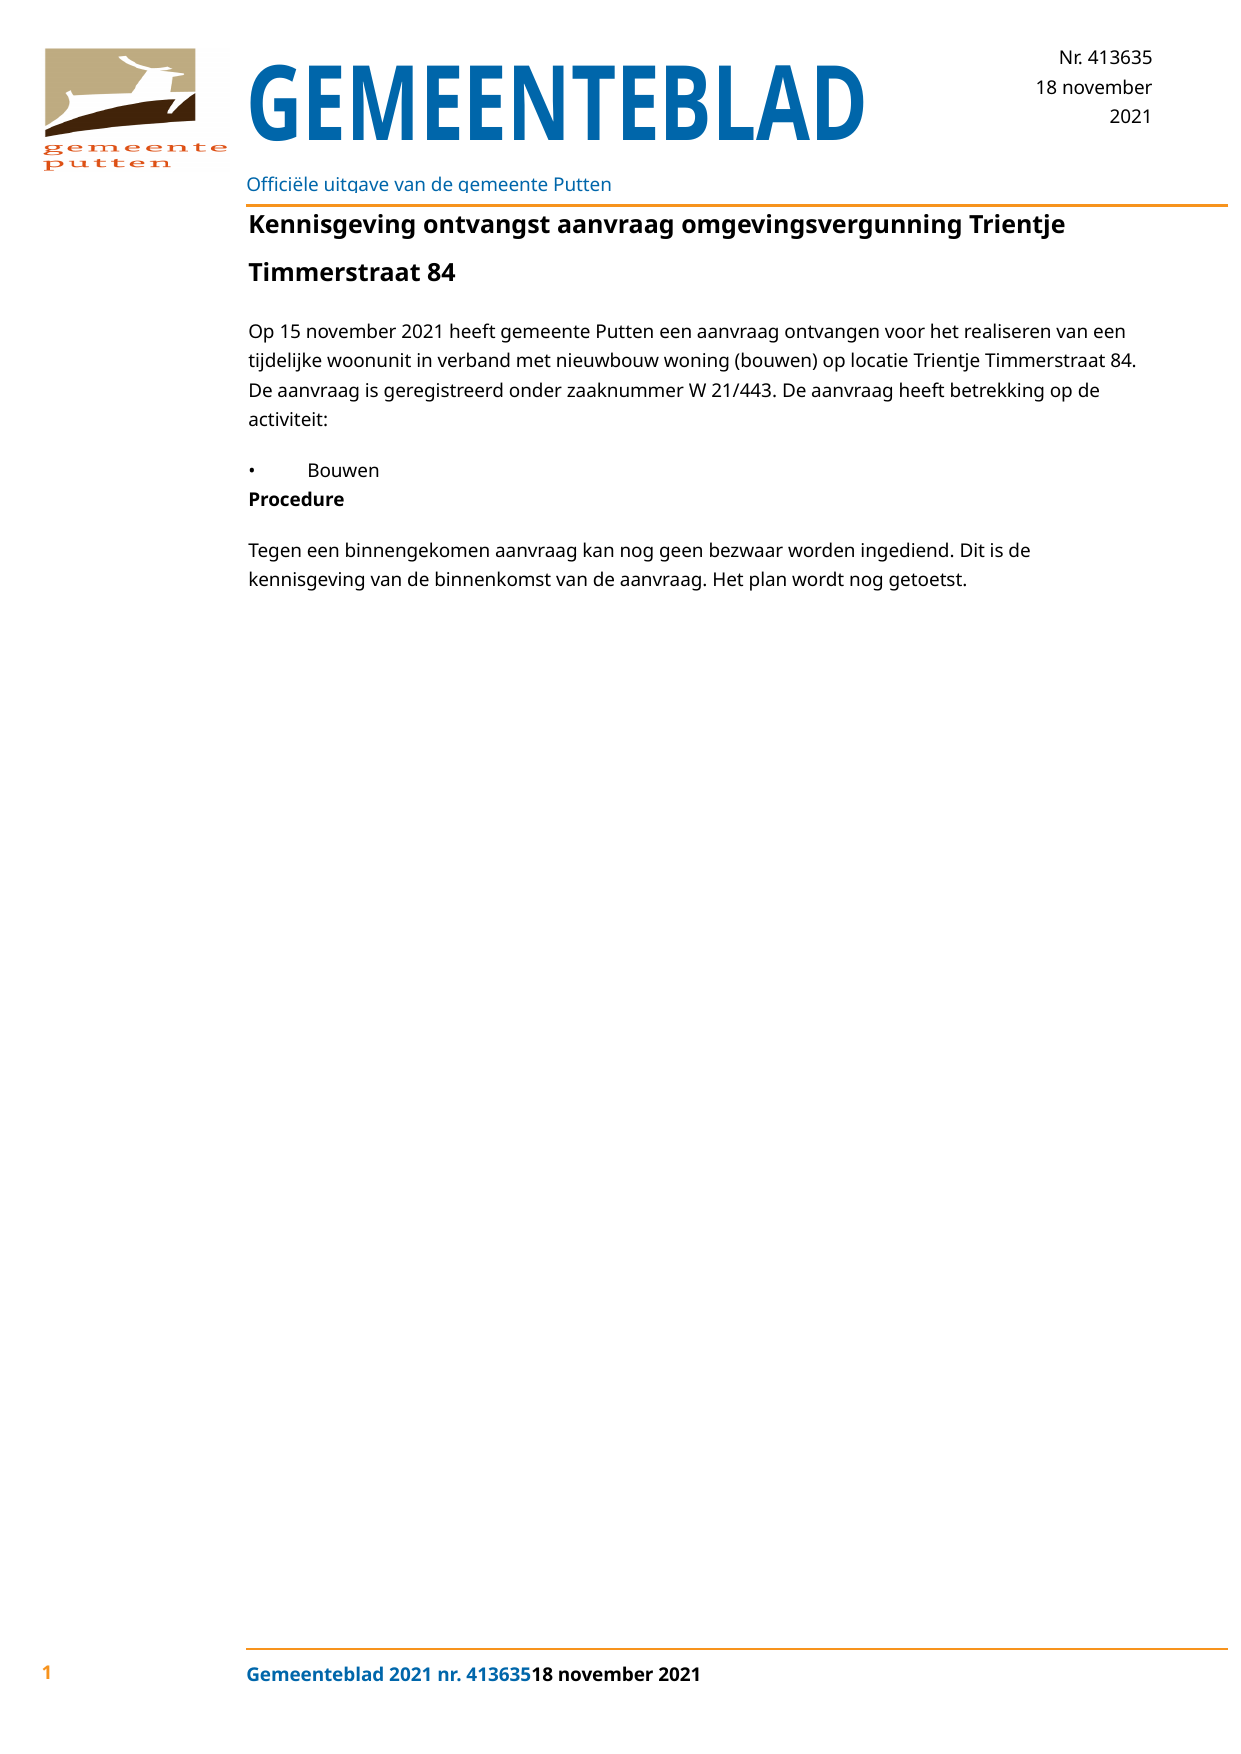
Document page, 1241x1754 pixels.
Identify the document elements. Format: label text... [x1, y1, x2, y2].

text Tegen een binnengekomen aanvraag kan nog geen bezwaar worden ingediend. Dit is de kennisgeving van de binnenkomst van de aanvraag. Het plan wordt nog getoetst. [248, 537, 1152, 592]
text Kennisgeving ontvangst aanvraag omgevingsvergunning Trientje Timmerstraat 84 [248, 207, 1152, 288]
text Procedure [248, 487, 1152, 512]
text Op 15 november 2021 heeft gemeente Putten een aanvraag ontvangen voor het realiseren van een tijdelijke woonunit in verband met nieuwbouw woning (bouwen) op locatie Trientje Timmerstraat 84. De aanvraag is geregistreerd onder zaaknummer W 21/443. De aanvraag heeft betrekking op de activiteit: [248, 318, 1152, 432]
picture [41, 47, 231, 172]
list Bouwen [248, 457, 1152, 483]
